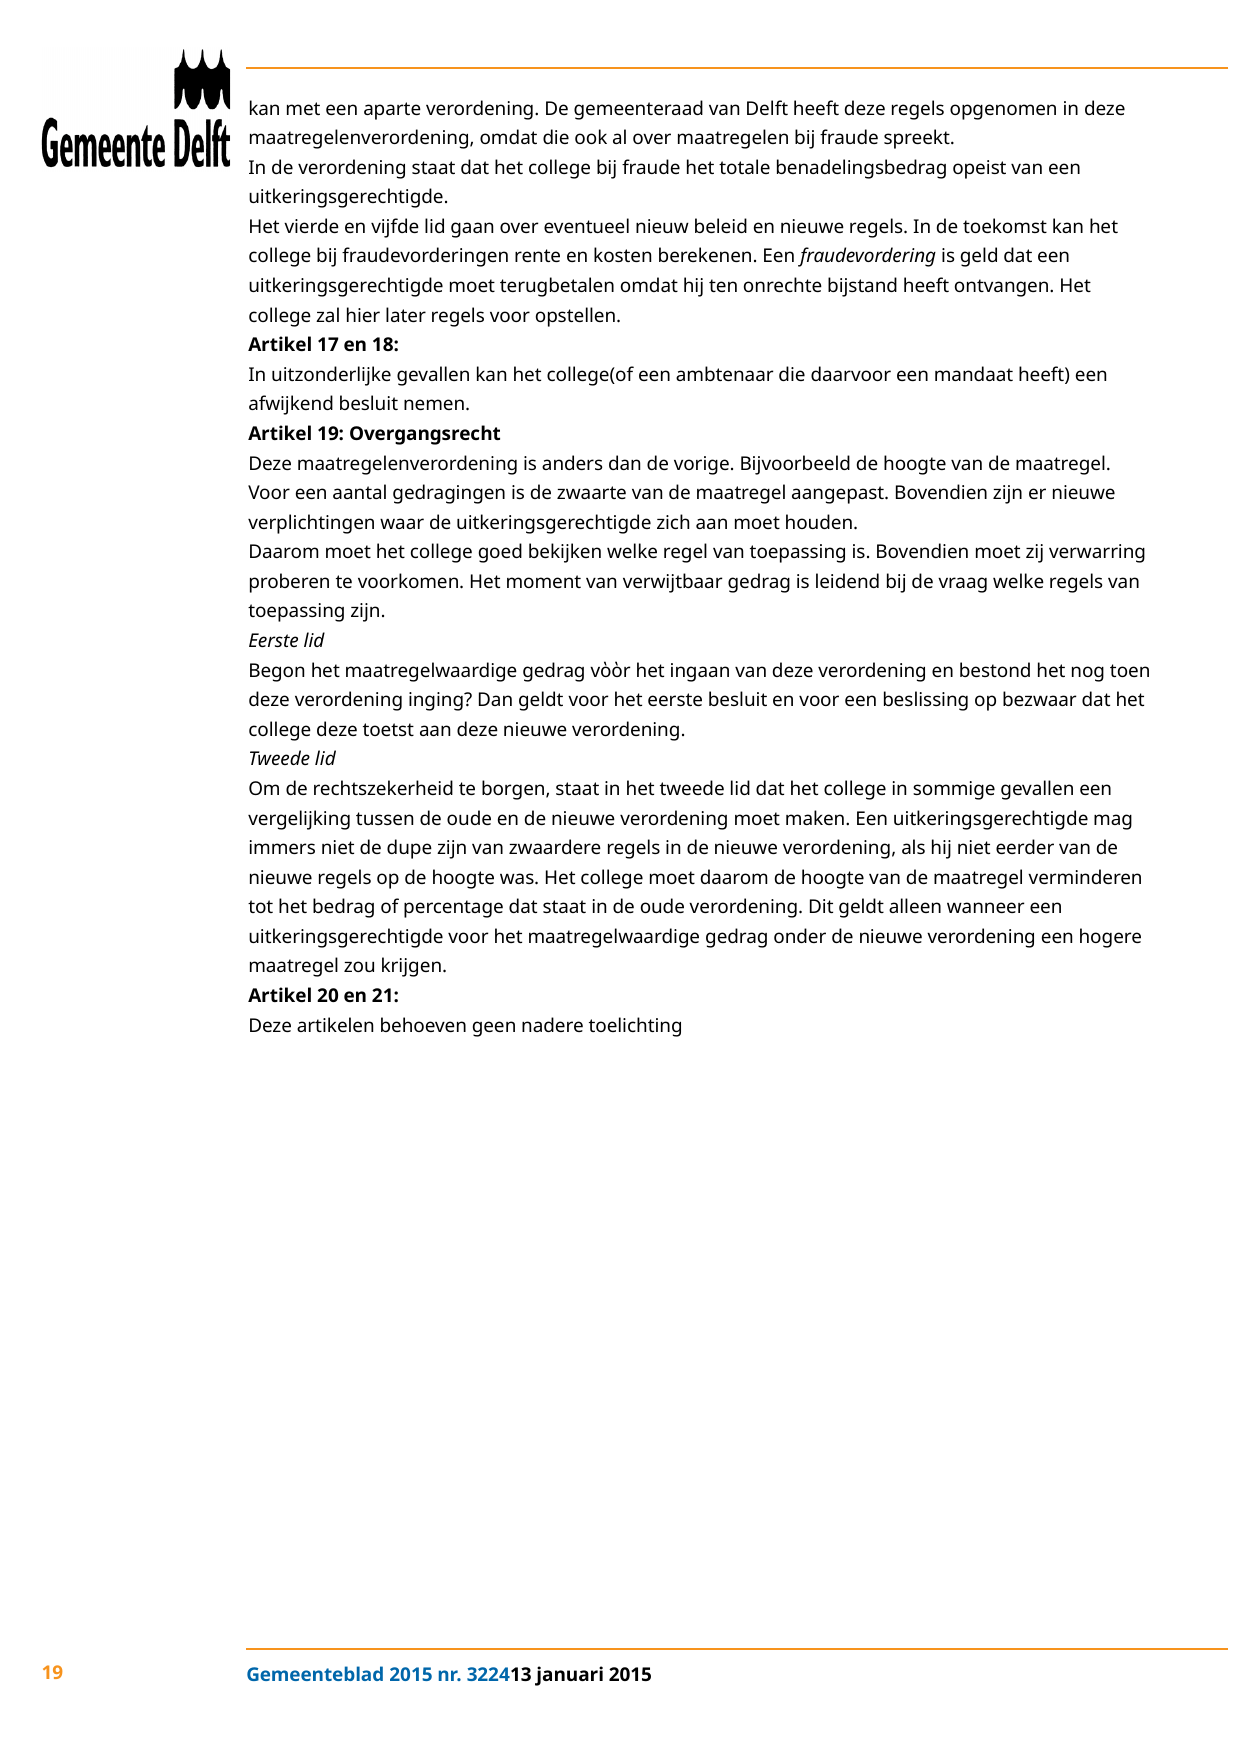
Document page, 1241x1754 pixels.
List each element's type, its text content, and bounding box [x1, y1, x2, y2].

text Tweede lid [248, 746, 1152, 771]
text Het vierde en vijfde lid gaan over eventueel nieuw beleid en nieuwe regels. In de toekomst kan het college bij fraudevorderingen rente en kosten berekenen. Een fraudevordering is geld dat een uitkeringsgerechtigde moet terugbetalen omdat hij ten onrechte bijstand heeft ontvangen. Het college zal hier later regels voor opstellen. [248, 213, 1152, 328]
text Artikel 17 en 18: [248, 331, 1152, 357]
picture [41, 47, 231, 172]
text Eerste lid [248, 627, 1152, 653]
text Begon het maatregelwaardige gedrag vὸὸr het ingaan van deze verordening en bestond het nog toen deze verordening inging? Dan geldt voor het eerste besluit en voor een beslissing op bezwaar dat het college deze toetst aan deze nieuwe verordening. [248, 657, 1152, 742]
text Deze artikelen behoeven geen nadere toelichting [248, 1012, 1152, 1038]
text Daarom moet het college goed bekijken welke regel van toepassing is. Bovendien moet zij verwarring proberen te voorkomen. Het moment van verwijtbaar gedrag is leidend bij de vraag welke regels van toepassing zijn. [248, 538, 1152, 623]
text Deze maatregelenverordening is anders dan de vorige. Bijvoorbeeld de hoogte van de maatregel. Voor een aantal gedragingen is de zwaarte van de maatregel aangepast. Bovendien zijn er nieuwe verplichtingen waar de uitkeringsgerechtigde zich aan moet houden. [248, 450, 1152, 535]
text In uitzonderlijke gevallen kan het college(of een ambtenaar die daarvoor een mandaat heeft) een afwijkend besluit nemen. [248, 361, 1152, 416]
text Artikel 19: Overgangsrecht [248, 420, 1152, 446]
text Artikel 20 en 21: [248, 982, 1152, 1008]
text kan met een aparte verordening. De gemeenteraad van Delft heeft deze regels opgenomen in deze maatregelenverordening, omdat die ook al over maatregelen bij fraude spreekt. [248, 95, 1152, 150]
text In de verordening staat dat het college bij fraude het totale benadelingsbedrag opeist van een uitkeringsgerechtigde. [248, 154, 1152, 209]
text Om de rechtszekerheid te borgen, staat in het tweede lid dat het college in sommige gevallen een vergelijking tussen de oude en de nieuwe verordening moet maken. Een uitkeringsgerechtigde mag immers niet de dupe zijn van zwaardere regels in de nieuwe verordening, als hij niet eerder van de nieuwe regels op de hoogte was. Het college moet daarom de hoogte van de maatregel verminderen tot het bedrag of percentage dat staat in de oude verordening. Dit geldt alleen wanneer een uitkeringsgerechtigde voor het maatregelwaardige gedrag onder de nieuwe verordening een hogere maatregel zou krijgen. [248, 775, 1152, 978]
